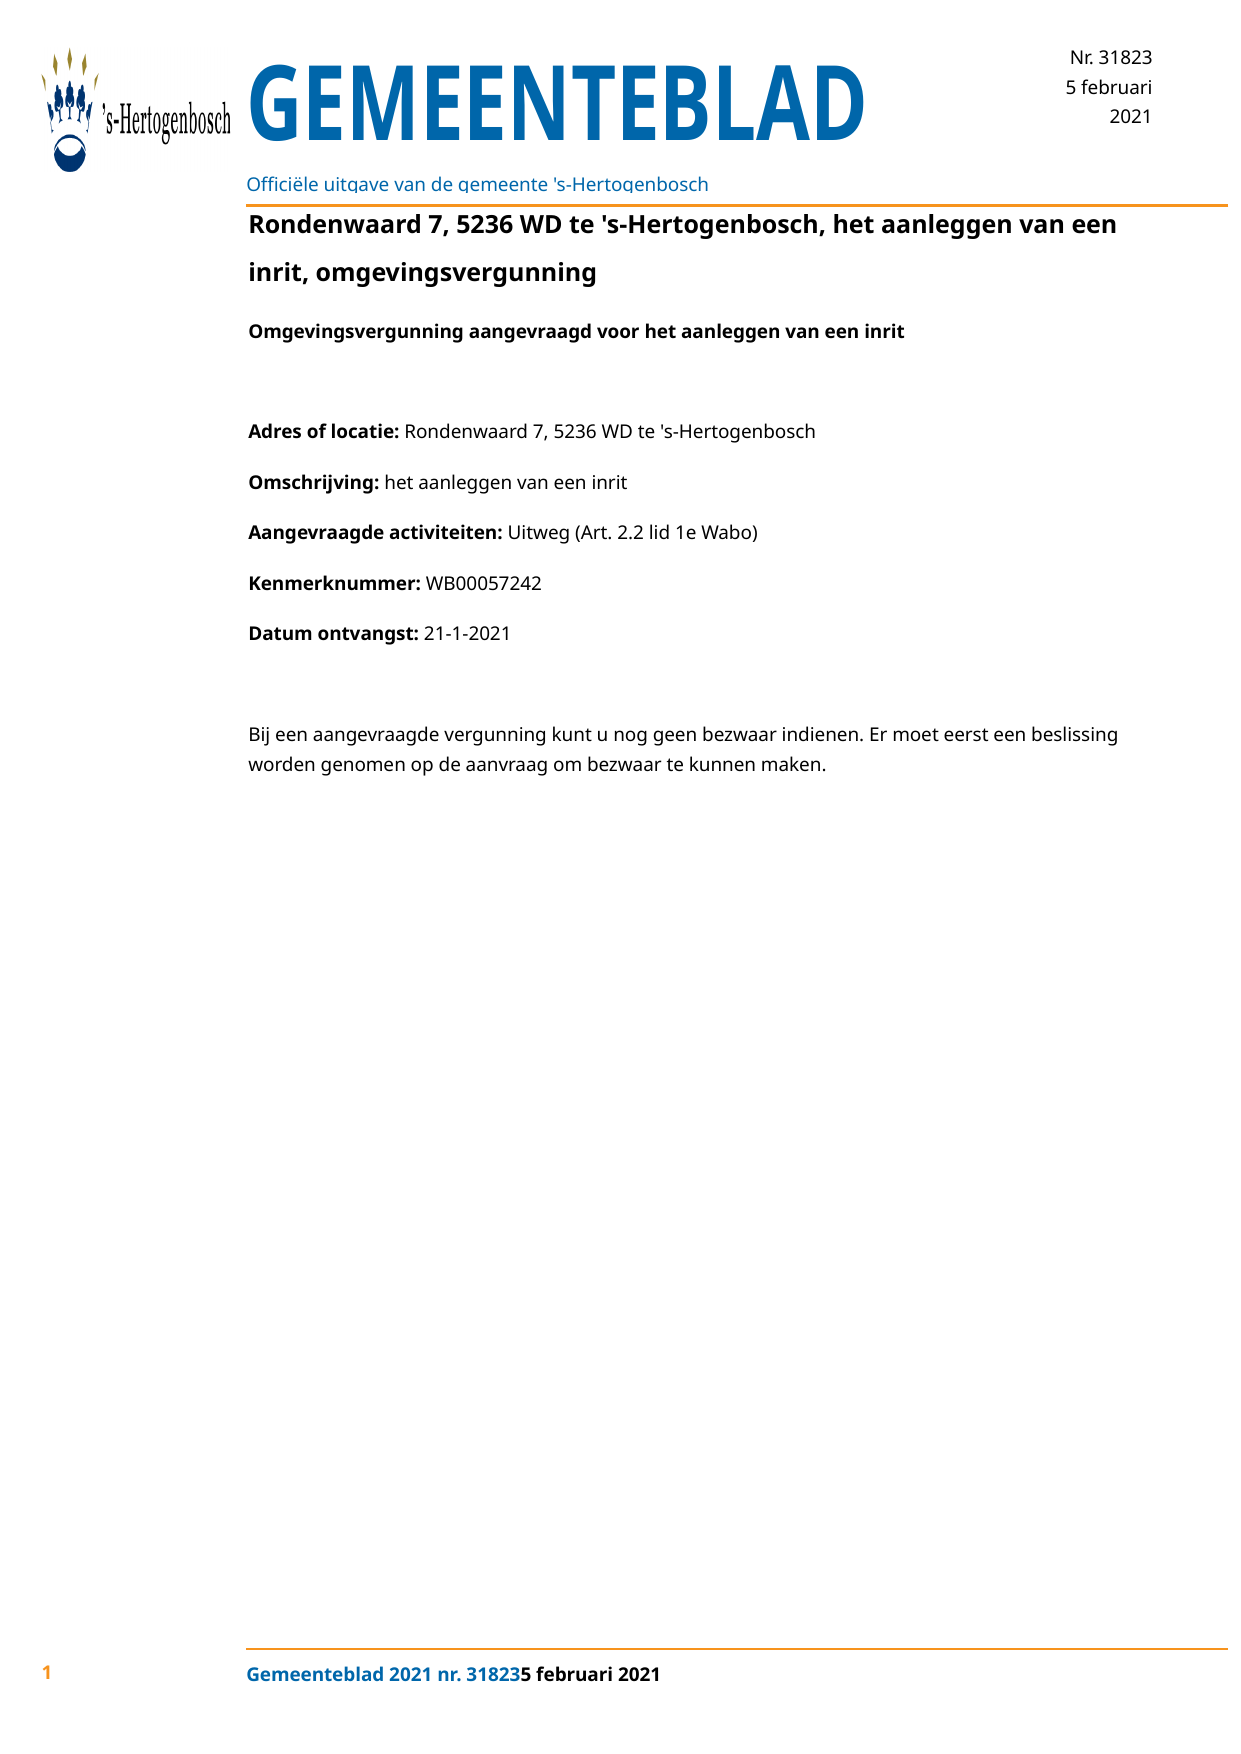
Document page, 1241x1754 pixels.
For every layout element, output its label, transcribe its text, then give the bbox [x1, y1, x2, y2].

text Rondenwaard 7, 5236 WD te 's-Hertogenbosch, het aanleggen van een inrit, omgevingsvergunning [248, 207, 1152, 288]
text Adres of locatie: Rondenwaard 7, 5236 WD te 's-Hertogenbosch [248, 419, 1152, 444]
picture [41, 47, 231, 172]
text Datum ontvangst: 21-1-2021 [248, 620, 1152, 646]
text Bij een aangevraagde vergunning kunt u nog geen bezwaar indienen. Er moet eerst een beslissing worden genomen op de aanvraag om bezwaar te kunnen maken. [248, 721, 1152, 777]
text Aangevraagde activiteiten: Uitweg (Art. 2.2 lid 1e Wabo) [248, 519, 1152, 545]
text Omschrijving: het aanleggen van een inrit [248, 469, 1152, 495]
text Omgevingsvergunning aangevraagd voor het aanleggen van een inrit [248, 318, 1152, 344]
text Kenmerknummer: WB00057242 [248, 570, 1152, 596]
